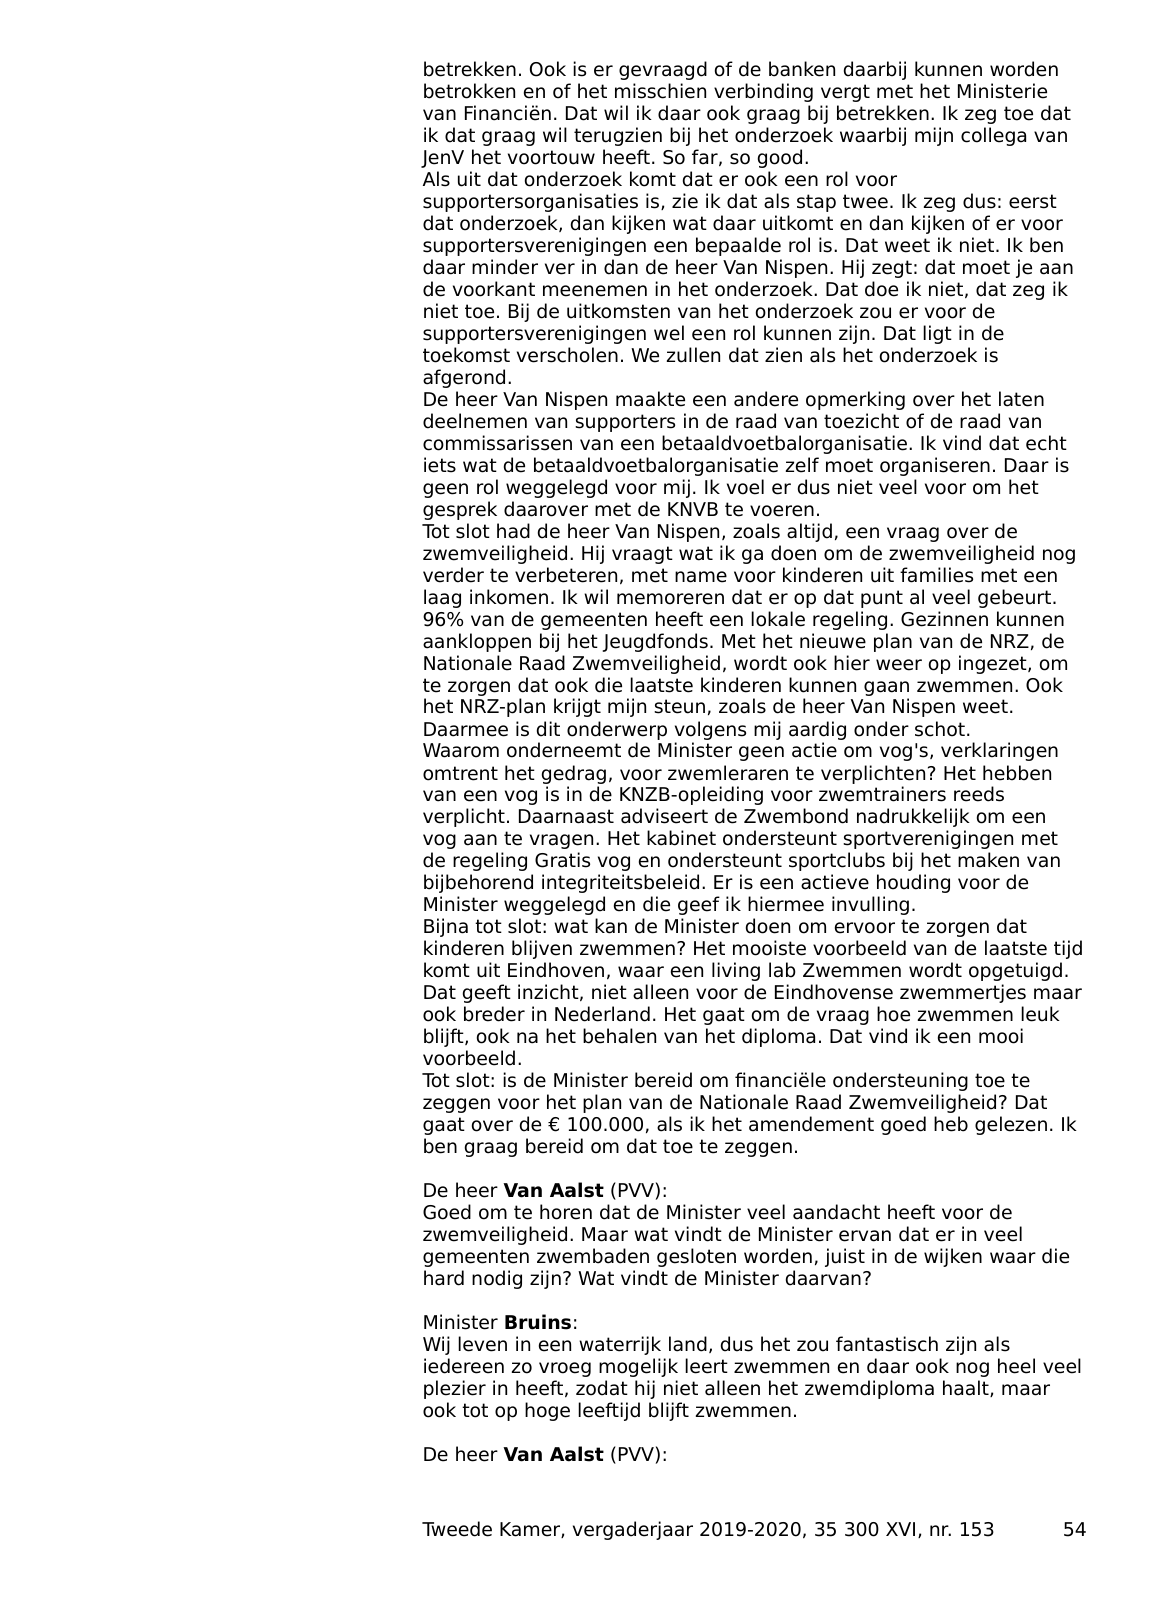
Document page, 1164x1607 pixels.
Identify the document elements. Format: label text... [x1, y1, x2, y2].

text Tot slot had de heer Van Nispen, zoals altijd, een vraag over de zwemveiligheid. Hij vraagt wat ik ga doen om de zwemveiligheid nog verder te verbeteren, met name voor kinderen uit families met een laag inkomen. Ik wil memoreren dat er op dat punt al veel gebeurt. 96% van de gemeenten heeft een lokale regeling. Gezinnen kunnen aankloppen bij het Jeugdfonds. Met het nieuwe plan van de NRZ, de Nationale Raad Zwemveiligheid, wordt ook hier weer op ingezet, om te zorgen dat ook die laatste kinderen kunnen gaan zwemmen. Ook het NRZ-plan krijgt mijn steun, zoals de heer Van Nispen weet. Daarmee is dit onderwerp volgens mij aardig onder schot. [422, 521, 1087, 740]
text De heer Van Aalst (PVV): [422, 1444, 1087, 1466]
text Bijna tot slot: wat kan de Minister doen om ervoor te zorgen dat kinderen blijven zwemmen? Het mooiste voorbeeld van de laatste tijd komt uit Eindhoven, waar een living lab Zwemmen wordt opgetuigd. Dat geeft inzicht, niet alleen voor de Eindhovense zwemmertjes maar ook breder in Nederland. Het gaat om de vraag hoe zwemmen leuk blijft, ook na het behalen van het diploma. Dat vind ik een mooi voorbeeld. [422, 916, 1087, 1070]
text Waarom onderneemt de Minister geen actie om vog's, verklaringen omtrent het gedrag, voor zwemleraren te verplichten? Het hebben van een vog is in de KNZB-opleiding voor zwemtrainers reeds verplicht. Daarnaast adviseert de Zwembond nadrukkelijk om een vog aan te vragen. Het kabinet ondersteunt sportverenigingen met de regeling Gratis vog en ondersteunt sportclubs bij het maken van bijbehorend integriteitsbeleid. Er is een actieve houding voor de Minister weggelegd en die geef ik hiermee invulling. [422, 740, 1087, 916]
text De heer Van Aalst (PVV): [422, 1180, 1087, 1202]
text Goed om te horen dat de Minister veel aandacht heeft voor de zwemveiligheid. Maar wat vindt de Minister ervan dat er in veel gemeenten zwembaden gesloten worden, juist in de wijken waar die hard nodig zijn? Wat vindt de Minister daarvan? [422, 1202, 1087, 1290]
text Tot slot: is de Minister bereid om financiële ondersteuning toe te zeggen voor het plan van de Nationale Raad Zwemveiligheid? Dat gaat over de € 100.000, als ik het amendement goed heb gelezen. Ik ben graag bereid om dat toe te zeggen. [422, 1070, 1087, 1158]
text betrekken. Ook is er gevraagd of de banken daarbij kunnen worden betrokken en of het misschien verbinding vergt met het Ministerie van Financiën. Dat wil ik daar ook graag bij betrekken. Ik zeg toe dat ik dat graag wil terugzien bij het onderzoek waarbij mijn collega van JenV het voortouw heeft. So far, so good. [422, 59, 1087, 169]
text De heer Van Nispen maakte een andere opmerking over het laten deelnemen van supporters in de raad van toezicht of de raad van commissarissen van een betaaldvoetbalorganisatie. Ik vind dat echt iets wat de betaaldvoetbalorganisatie zelf moet organiseren. Daar is geen rol weggelegd voor mij. Ik voel er dus niet veel voor om het gesprek daarover met de KNVB te voeren. [422, 389, 1087, 521]
text Wij leven in een waterrijk land, dus het zou fantastisch zijn als iedereen zo vroeg mogelijk leert zwemmen en daar ook nog heel veel plezier in heeft, zodat hij niet alleen het zwemdiploma haalt, maar ook tot op hoge leeftijd blijft zwemmen. [422, 1334, 1087, 1422]
text Minister Bruins: [422, 1312, 1087, 1334]
text Als uit dat onderzoek komt dat er ook een rol voor supportersorganisaties is, zie ik dat als stap twee. Ik zeg dus: eerst dat onderzoek, dan kijken wat daar uitkomt en dan kijken of er voor supportersverenigingen een bepaalde rol is. Dat weet ik niet. Ik ben daar minder ver in dan de heer Van Nispen. Hij zegt: dat moet je aan de voorkant meenemen in het onderzoek. Dat doe ik niet, dat zeg ik niet toe. Bij de uitkomsten van het onderzoek zou er voor de supportersverenigingen wel een rol kunnen zijn. Dat ligt in de toekomst verscholen. We zullen dat zien als het onderzoek is afgerond. [422, 169, 1087, 389]
